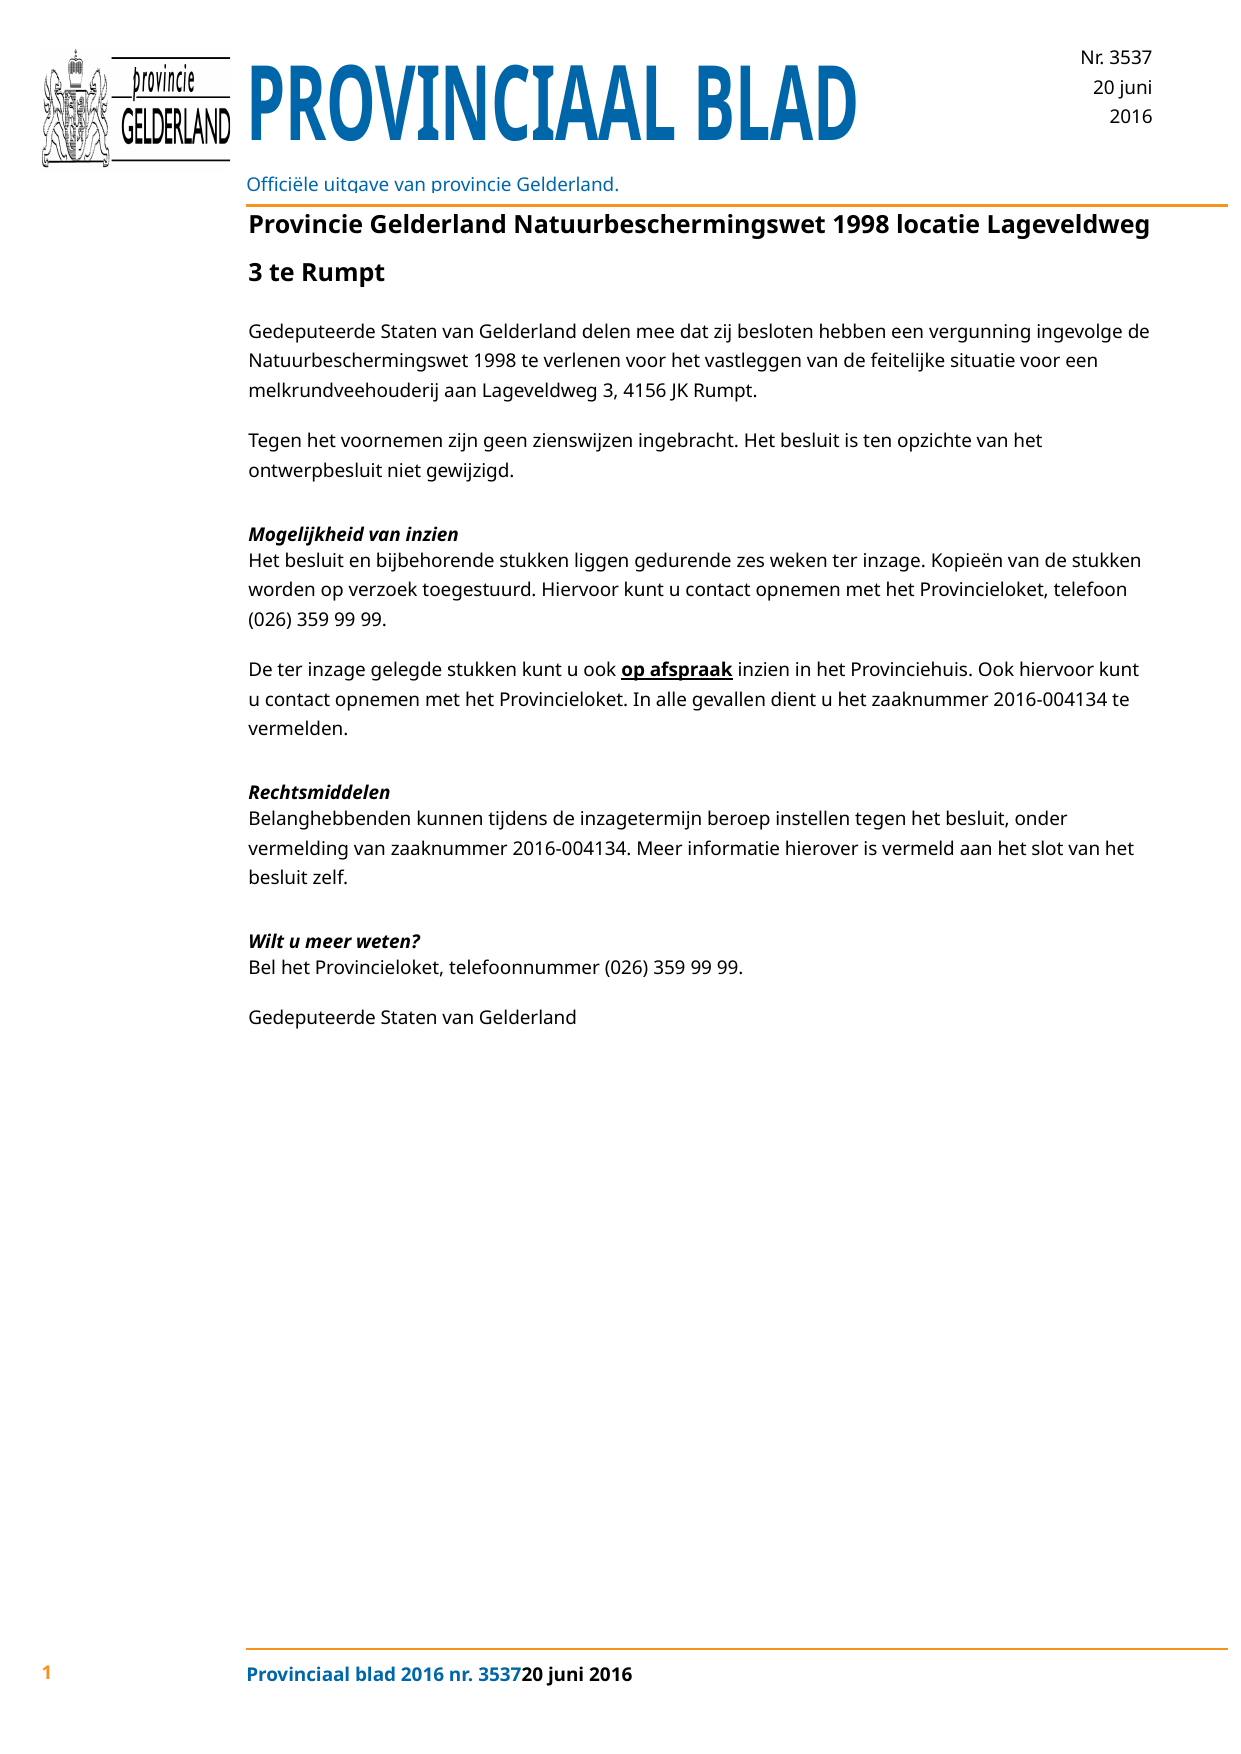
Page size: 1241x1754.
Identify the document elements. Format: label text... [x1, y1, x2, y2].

text Gedeputeerde Staten van Gelderland [248, 1004, 1152, 1030]
text Provincie Gelderland Natuurbeschermingswet 1998 locatie Lageveldweg 3 te Rumpt [248, 207, 1152, 288]
text De ter inzage gelegde stukken kunt u ook op afspraak inzien in het Provinciehuis. Ook hiervoor kunt u contact opnemen met het Provincieloket. In alle gevallen dient u het zaaknummer 2016-004134 te vermelden. [248, 656, 1152, 741]
text Bel het Provincieloket, telefoonnummer (026) 359 99 99. [248, 954, 1152, 980]
text Wilt u meer weten? [248, 928, 1152, 954]
text Tegen het voornemen zijn geen zienswijzen ingebracht. Het besluit is ten opzichte van het ontwerpbesluit niet gewijzigd. [248, 427, 1152, 483]
text Mogelijkheid van inzien [248, 521, 1152, 547]
text Belanghebbenden kunnen tijdens de inzagetermijn beroep instellen tegen het besluit, onder vermelding van zaaknummer 2016-004134. Meer informatie hierover is vermeld aan het slot van het besluit zelf. [248, 805, 1152, 890]
text Gedeputeerde Staten van Gelderland delen mee dat zij besloten hebben een vergunning ingevolge de Natuurbeschermingswet 1998 te verlenen voor het vastleggen van de feitelijke situatie voor een melkrundveehouderij aan Lageveldweg 3, 4156 JK Rumpt. [248, 318, 1152, 403]
picture [41, 47, 231, 172]
text Rechtsmiddelen [248, 779, 1152, 805]
text Het besluit en bijbehorende stukken liggen gedurende zes weken ter inzage. Kopieën van de stukken worden op verzoek toegestuurd. Hiervoor kunt u contact opnemen met het Provincieloket, telefoon (026) 359 99 99. [248, 547, 1152, 632]
